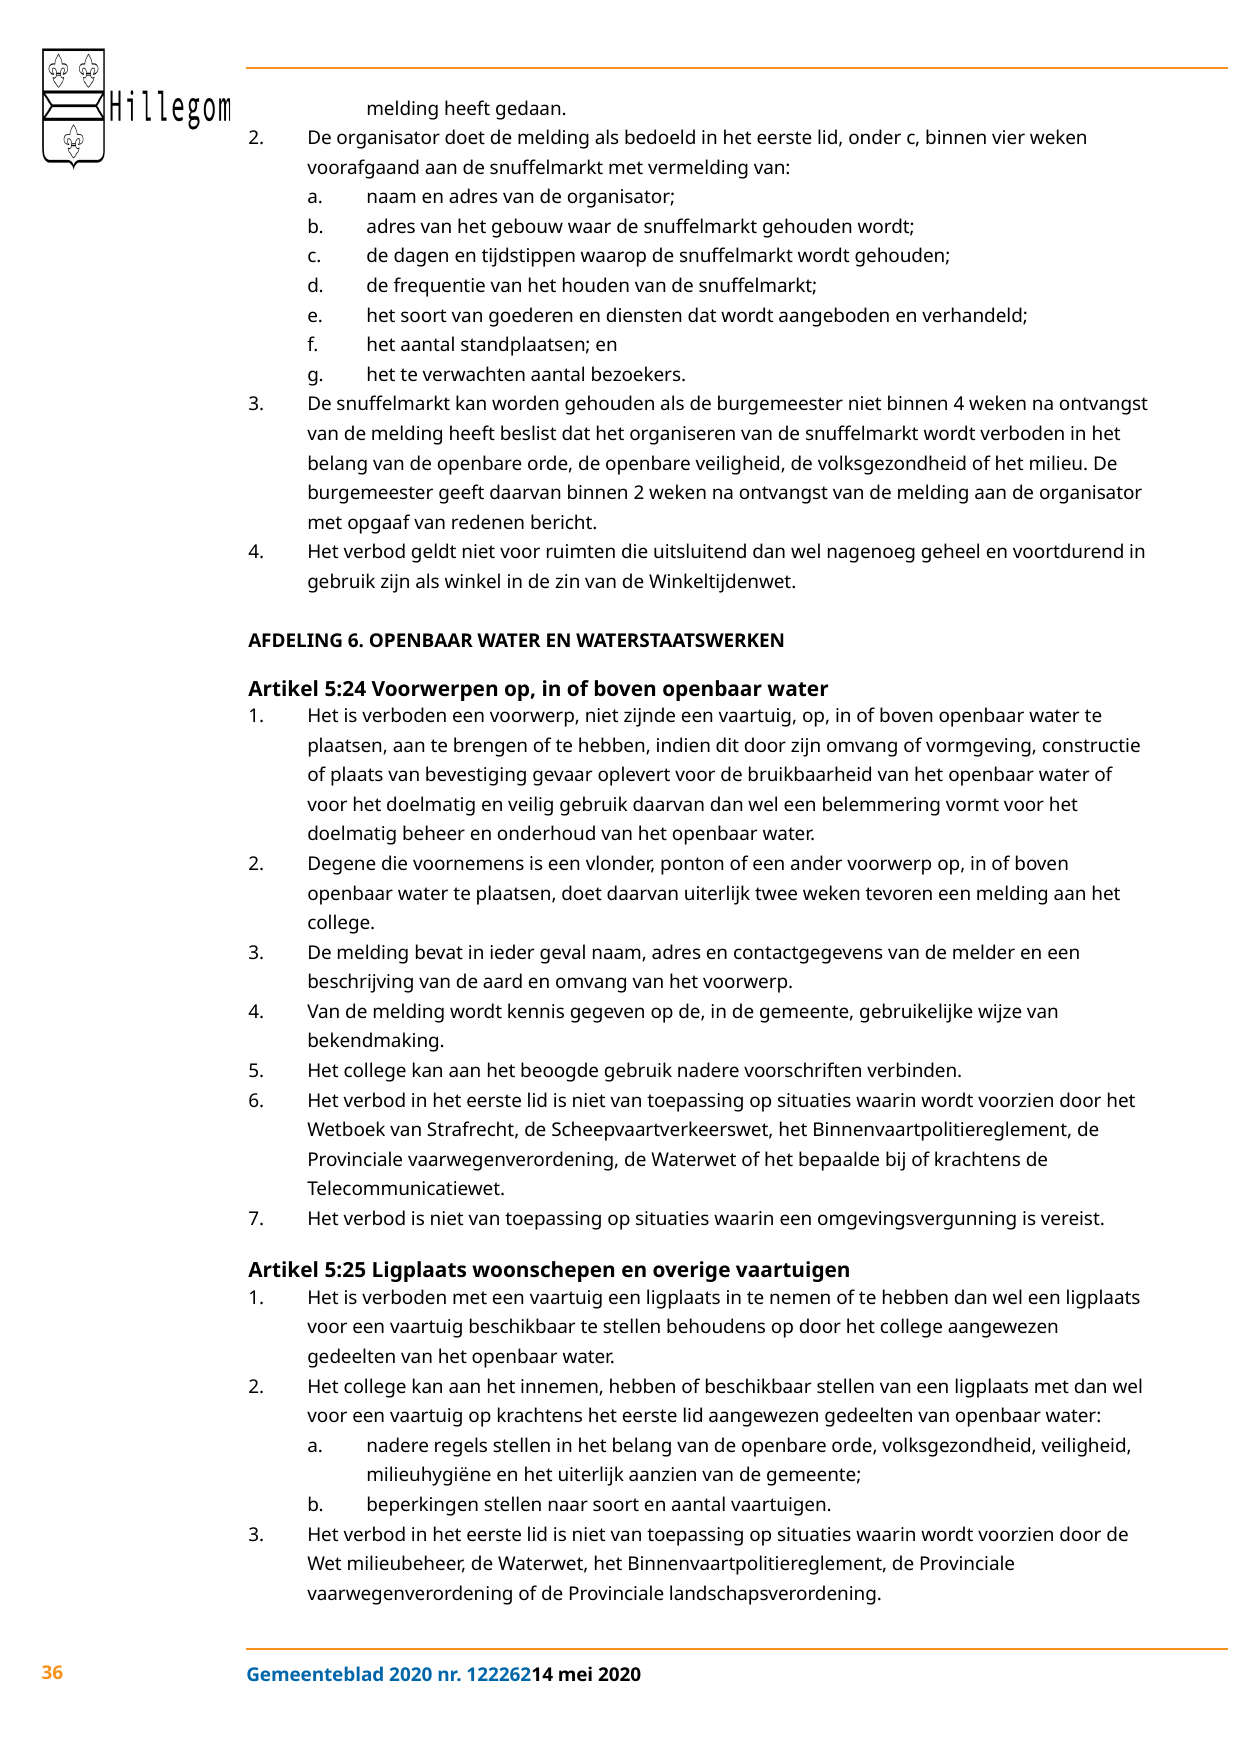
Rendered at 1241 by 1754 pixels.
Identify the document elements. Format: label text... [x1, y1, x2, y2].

list adres van het gebouw waar de snuffelmarkt gehouden wordt; [307, 213, 1152, 239]
list nadere regels stellen in het belang van de openbare orde, volksgezondheid, veiligheid, milieuhygiëne en het uiterlijk aanzien van de gemeente; [307, 1432, 1152, 1487]
list Het college kan aan het innemen, hebben of beschikbaar stellen van een ligplaats met dan wel voor een vaartuig op krachtens het eerste lid aangewezen gedeelten van openbaar water: [248, 1373, 1152, 1428]
list beperkingen stellen naar soort en aantal vaartuigen. [307, 1491, 1152, 1517]
list naam en adres van de organisator; [307, 183, 1152, 209]
text Artikel 5:24 Voorwerpen op, in of boven openbaar water [248, 674, 1152, 702]
list melding heeft gedaan. [307, 95, 1152, 121]
text Artikel 5:25 Ligplaats woonschepen en overige vaartuigen [248, 1256, 1152, 1284]
list Het verbod in het eerste lid is niet van toepassing op situaties waarin wordt voorzien door het Wetboek van Strafrecht, de Scheepvaartverkeerswet, het Binnenvaartpolitiereglement, de Provinciale vaarwegenverordening, de Waterwet of het bepaalde bij of krachtens de Telecommunicatiewet. [248, 1087, 1152, 1201]
list Het college kan aan het beoogde gebruik nadere voorschriften verbinden. [248, 1057, 1152, 1083]
list Het is verboden met een vaartuig een ligplaats in te nemen of te hebben dan wel een ligplaats voor een vaartuig beschikbaar te stellen behoudens op door het college aangewezen gedeelten van het openbaar water. [248, 1284, 1152, 1369]
list Het is verboden een voorwerp, niet zijnde een vaartuig, op, in of boven openbaar water te plaatsen, aan te brengen of te hebben, indien dit door zijn omvang of vormgeving, constructie of plaats van bevestiging gevaar oplevert voor de bruikbaarheid van het openbaar water of voor het doelmatig en veilig gebruik daarvan dan wel een belemmering vormt voor het doelmatig beheer en onderhoud van het openbaar water. [248, 702, 1152, 846]
list De melding bevat in ieder geval naam, adres en contactgegevens van de melder en een beschrijving van de aard en omvang van het voorwerp. [248, 939, 1152, 994]
list de dagen en tijdstippen waarop de snuffelmarkt wordt gehouden; [307, 243, 1152, 268]
list De organisator doet de melding als bedoeld in het eerste lid, onder c, binnen vier weken voorafgaand aan de snuffelmarkt met vermelding van: [248, 124, 1152, 180]
list Van de melding wordt kennis gegeven op de, in de gemeente, gebruikelijke wijze van bekendmaking. [248, 998, 1152, 1053]
list het soort van goederen en diensten dat wordt aangeboden en verhandeld; [307, 302, 1152, 328]
list Het verbod geldt niet voor ruimten die uitsluitend dan wel nagenoeg geheel en voortdurend in gebruik zijn als winkel in de zin van de Winkeltijdenwet. [248, 538, 1152, 594]
list de frequentie van het houden van de snuffelmarkt; [307, 272, 1152, 298]
list Degene die voornemens is een vlonder, ponton of een ander voorwerp op, in of boven openbaar water te plaatsen, doet daarvan uiterlijk twee weken tevoren een melding aan het college. [248, 850, 1152, 935]
list het te verwachten aantal bezoekers. [307, 361, 1152, 387]
list De snuffelmarkt kan worden gehouden als de burgemeester niet binnen 4 weken na ontvangst van de melding heeft beslist dat het organiseren van de snuffelmarkt wordt verboden in het belang van de openbare orde, de openbare veiligheid, de volksgezondheid of het milieu. De burgemeester geeft daarvan binnen 2 weken na ontvangst van de melding aan de organisator met opgaaf van redenen bericht. [248, 391, 1152, 535]
text AFDELING 6. OPENBAAR WATER EN WATERSTAATSWERKEN [248, 627, 1152, 653]
list Het verbod in het eerste lid is niet van toepassing op situaties waarin wordt voorzien door de Wet milieubeheer, de Waterwet, het Binnenvaartpolitiereglement, de Provinciale vaarwegenverordening of de Provinciale landschapsverordening. [248, 1521, 1152, 1606]
picture [41, 47, 231, 172]
list Het verbod is niet van toepassing op situaties waarin een omgevingsvergunning is vereist. [248, 1205, 1152, 1231]
list het aantal standplaatsen; en [307, 331, 1152, 357]
